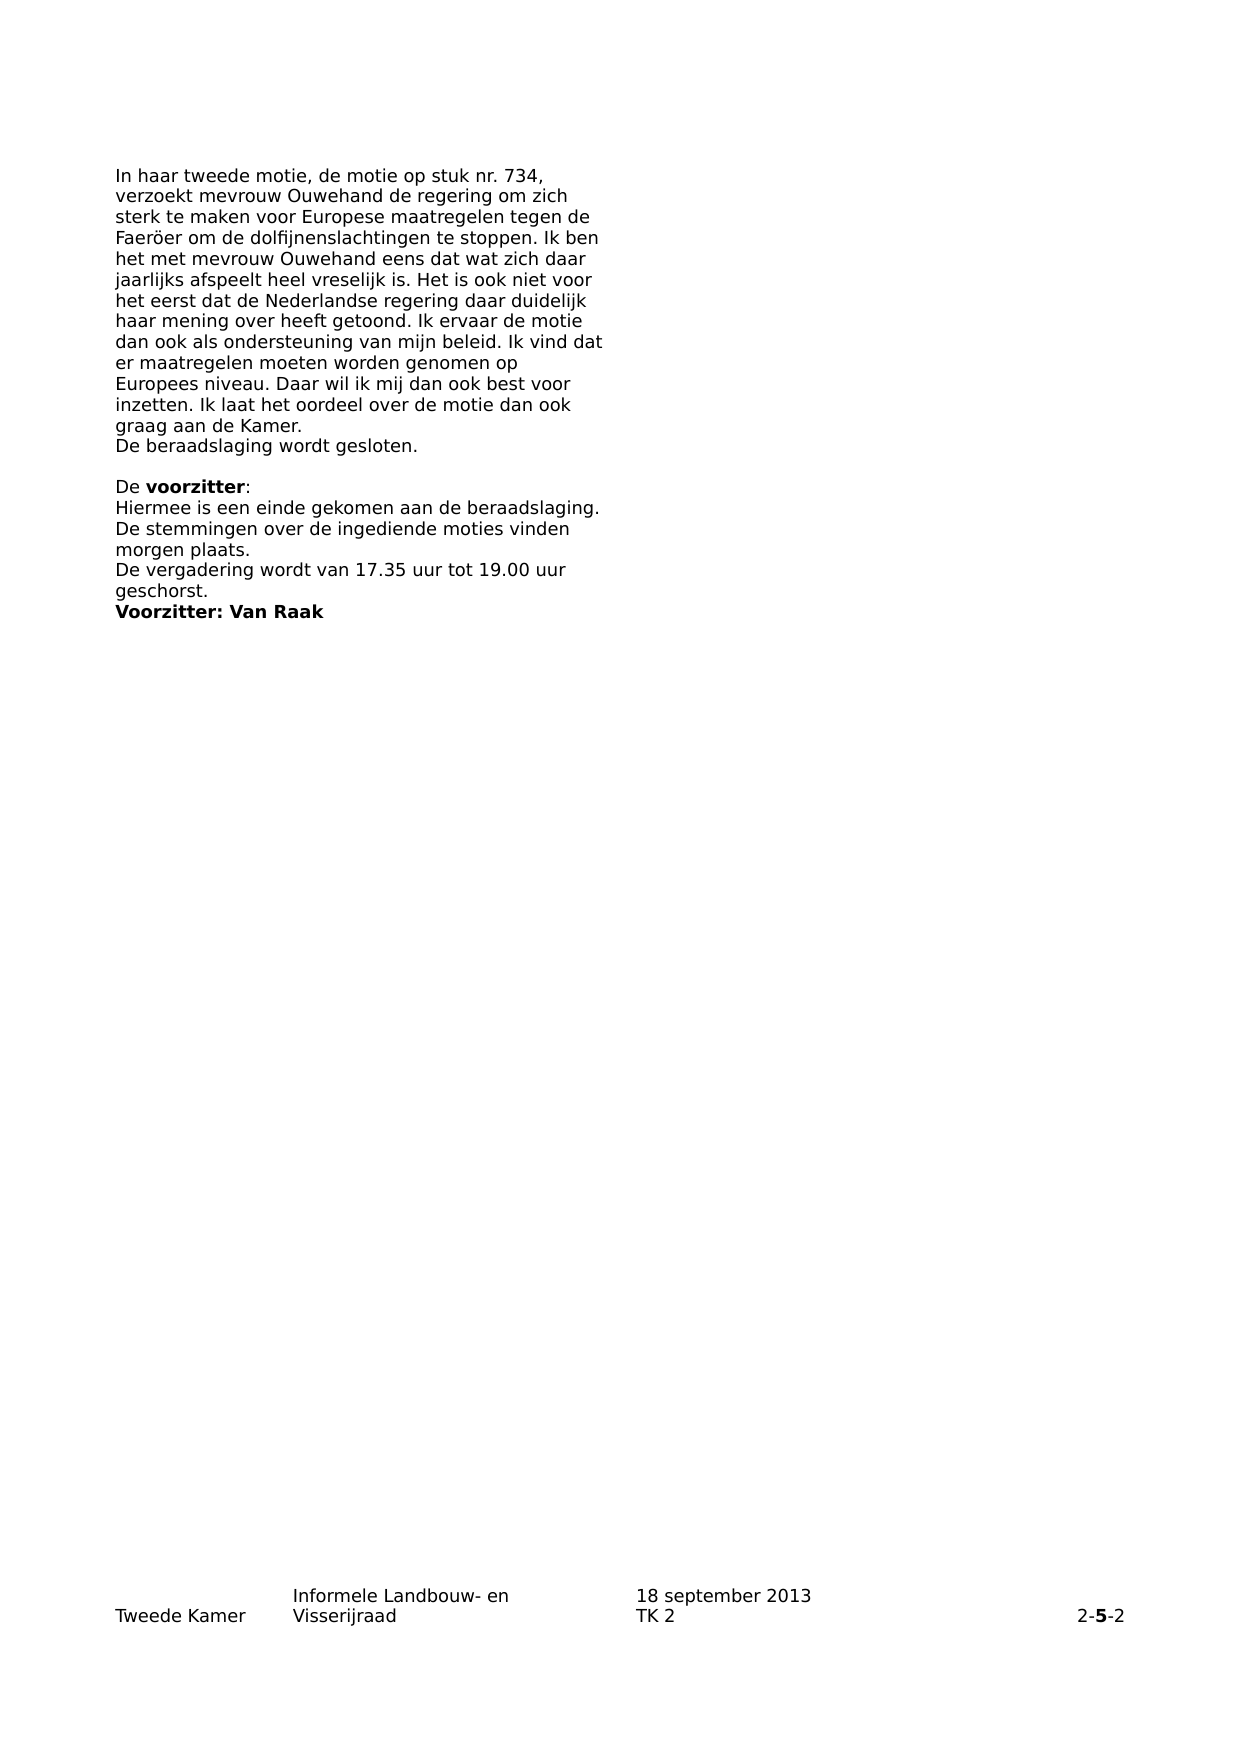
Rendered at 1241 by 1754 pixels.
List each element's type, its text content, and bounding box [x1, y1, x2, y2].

text De beraadslaging wordt gesloten. [115, 436, 605, 457]
text Hiermee is een einde gekomen aan de beraadslaging. De stemmingen over de ingediende moties vinden morgen plaats. [115, 498, 605, 560]
text Voorzitter: Van Raak [115, 602, 605, 623]
text In haar tweede motie, de motie op stuk nr. 734, verzoekt mevrouw Ouwehand de regering om zich sterk te maken voor Europese maatregelen tegen de Faeröer om de dolfijnenslachtingen te stoppen. Ik ben het met mevrouw Ouwehand eens dat wat zich daar jaarlijks afspeelt heel vreselijk is. Het is ook niet voor het eerst dat de Nederlandse regering daar duidelijk haar mening over heeft getoond. Ik ervaar de motie dan ook als ondersteuning van mijn beleid. Ik vind dat er maatregelen moeten worden genomen op Europees niveau. Daar wil ik mij dan ook best voor inzetten. Ik laat het oordeel over de motie dan ook graag aan de Kamer. [115, 165, 605, 436]
text De vergadering wordt van 17.35 uur tot 19.00 uur geschorst. [115, 560, 605, 602]
text De voorzitter: [115, 477, 605, 498]
